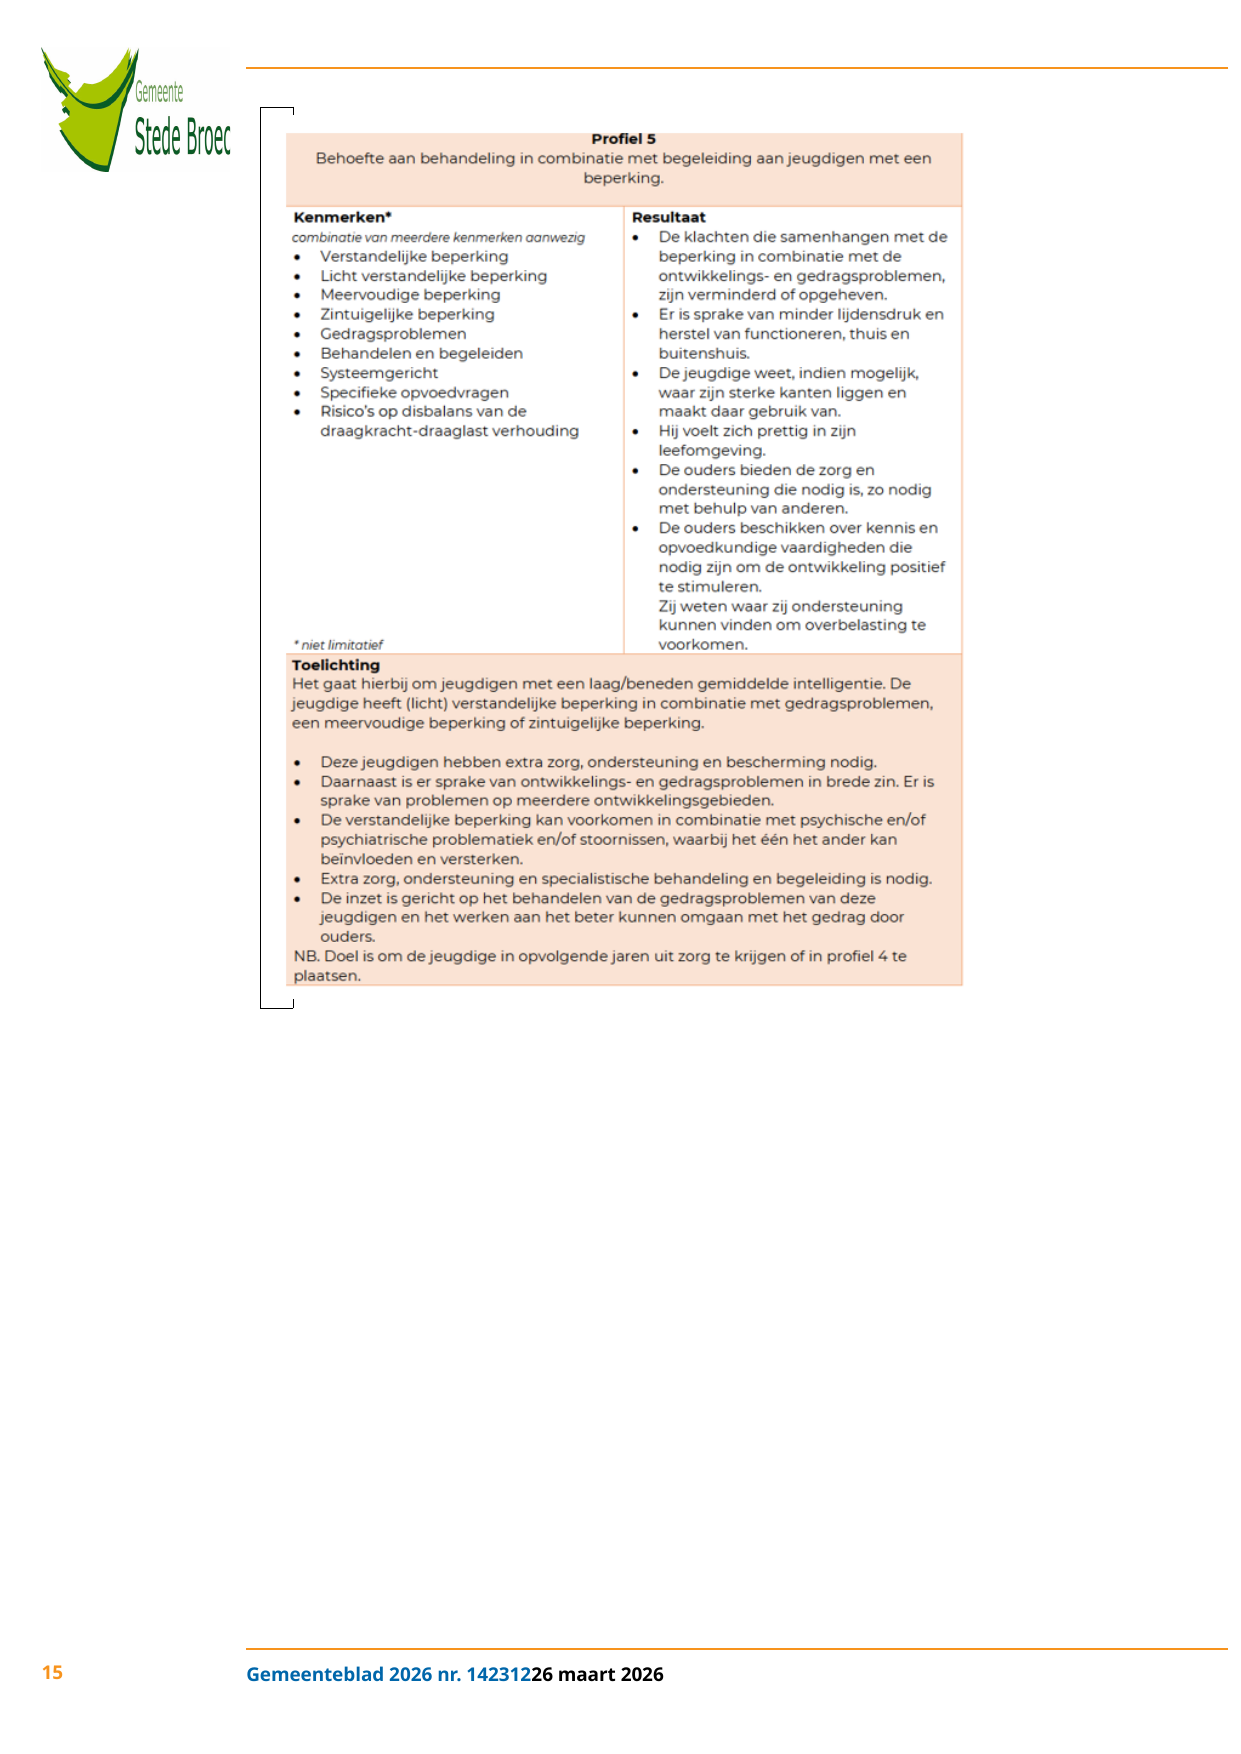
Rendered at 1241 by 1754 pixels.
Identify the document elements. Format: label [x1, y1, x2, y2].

picture [268, 115, 978, 999]
picture [41, 47, 231, 172]
